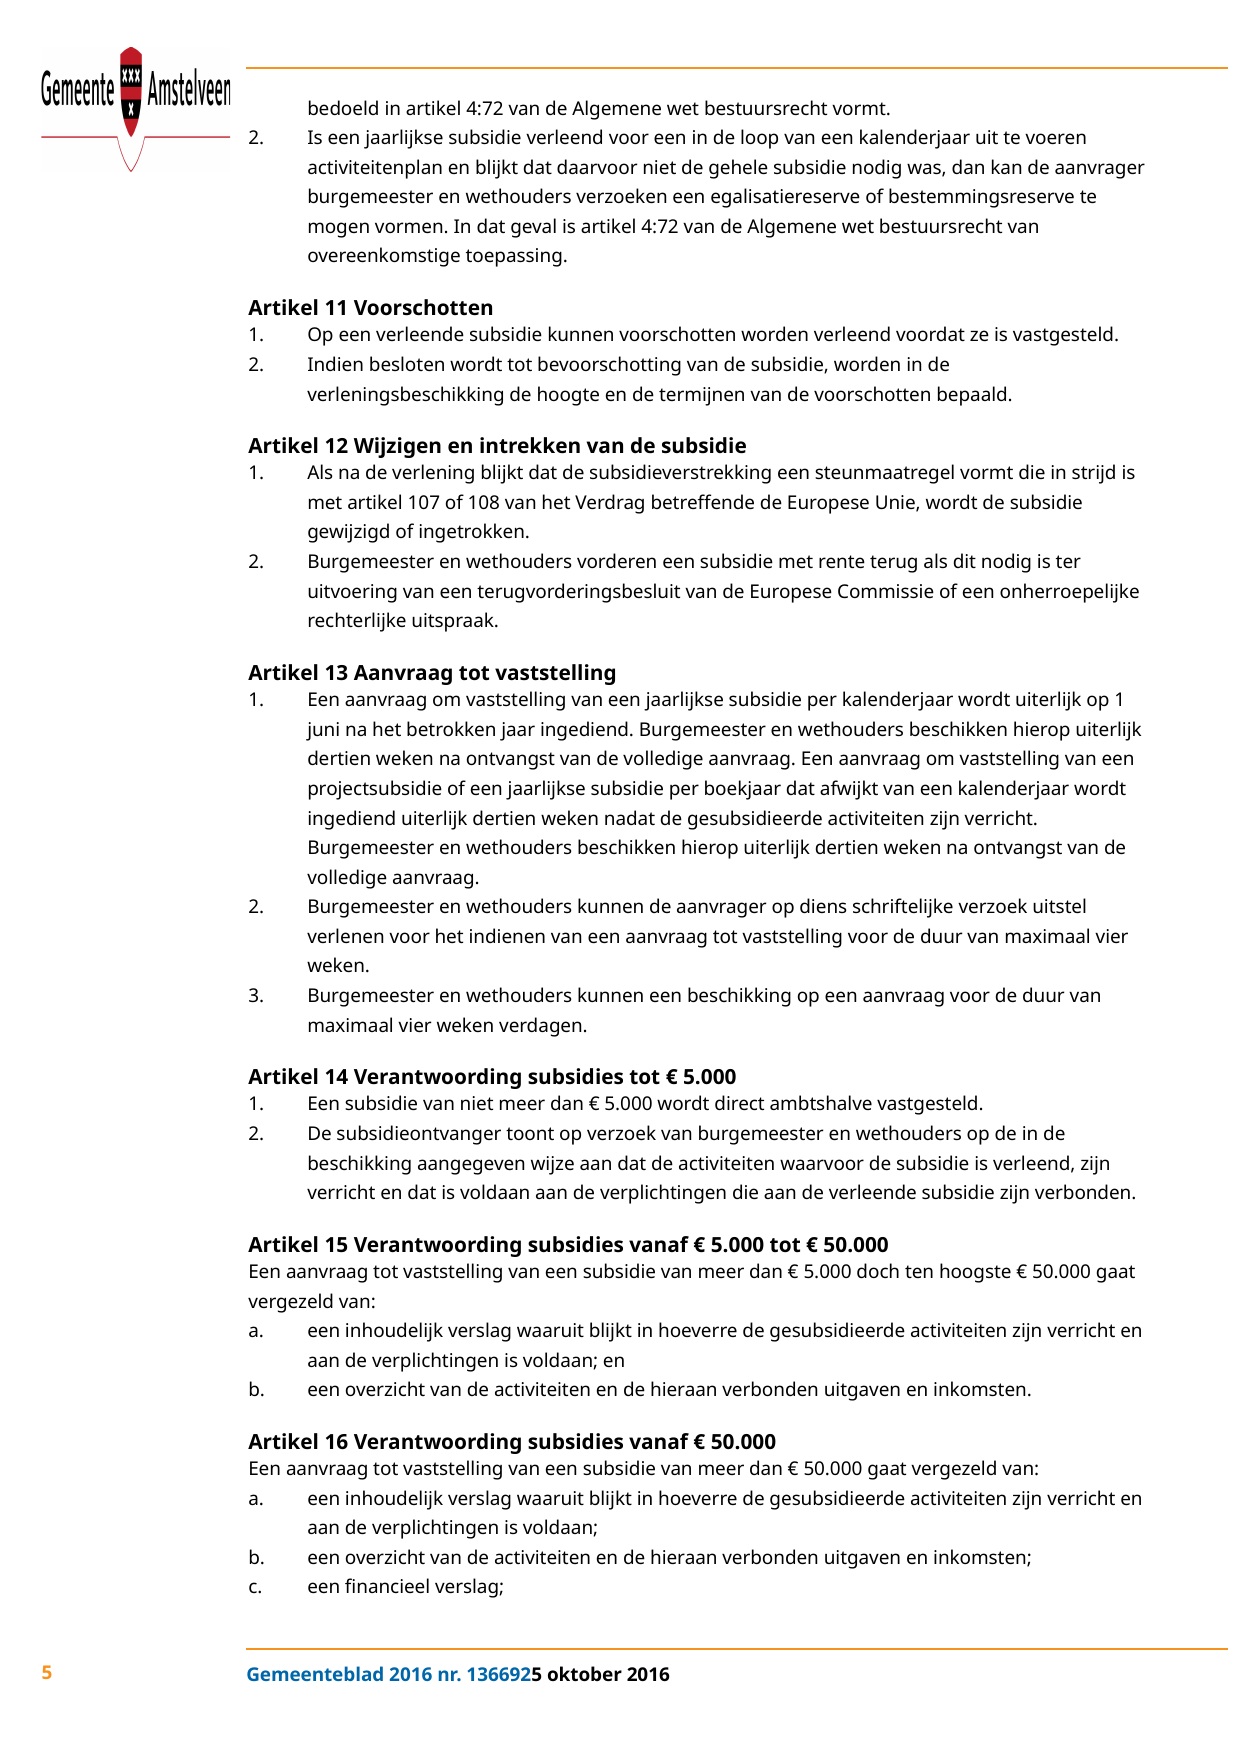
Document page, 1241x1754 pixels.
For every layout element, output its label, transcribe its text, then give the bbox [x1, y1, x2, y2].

list een inhoudelijk verslag waaruit blijkt in hoeverre de gesubsidieerde activiteiten zijn verricht en aan de verplichtingen is voldaan; en [248, 1317, 1152, 1373]
list Burgemeester en wethouders kunnen een beschikking op een aanvraag voor de duur van maximaal vier weken verdagen. [248, 982, 1152, 1037]
text Artikel 16 Verantwoording subsidies vanaf € 50.000 [248, 1427, 1152, 1455]
text Een aanvraag tot vaststelling van een subsidie van meer dan € 5.000 doch ten hoogste € 50.000 gaat vergezeld van: [248, 1258, 1152, 1313]
list een overzicht van de activiteiten en de hieraan verbonden uitgaven en inkomsten; [248, 1544, 1152, 1570]
list Burgemeester en wethouders vorderen een subsidie met rente terug als dit nodig is ter uitvoering van een terugvorderingsbesluit van de Europese Commissie of een onherroepelijke rechterlijke uitspraak. [248, 548, 1152, 633]
list een financieel verslag; [248, 1574, 1152, 1599]
text Artikel 12 Wijzigen en intrekken van de subsidie [248, 431, 1152, 459]
text Artikel 11 Voorschotten [248, 293, 1152, 322]
text Artikel 14 Verantwoording subsidies tot € 5.000 [248, 1062, 1152, 1091]
list Indien besloten wordt tot bevoorschotting van de subsidie, worden in de verleningsbeschikking de hoogte en de termijnen van de voorschotten bepaald. [248, 351, 1152, 406]
list Is een jaarlijkse subsidie verleend voor een in de loop van een kalenderjaar uit te voeren activiteitenplan en blijkt dat daarvoor niet de gehele subsidie nodig was, dan kan de aanvrager burgemeester en wethouders verzoeken een egalisatiereserve of bestemmingsreserve te mogen vormen. In dat geval is artikel 4:72 van de Algemene wet bestuursrecht van overeenkomstige toepassing. [248, 124, 1152, 268]
list bedoeld in artikel 4:72 van de Algemene wet bestuursrecht vormt. [248, 95, 1152, 121]
text Een aanvraag tot vaststelling van een subsidie van meer dan € 50.000 gaat vergezeld van: [248, 1455, 1152, 1481]
text Artikel 13 Aanvraag tot vaststelling [248, 658, 1152, 686]
list Burgemeester en wethouders kunnen de aanvrager op diens schriftelijke verzoek uitstel verlenen voor het indienen van een aanvraag tot vaststelling voor de duur van maximaal vier weken. [248, 893, 1152, 978]
text Artikel 15 Verantwoording subsidies vanaf € 5.000 tot € 50.000 [248, 1230, 1152, 1258]
list een overzicht van de activiteiten en de hieraan verbonden uitgaven en inkomsten. [248, 1377, 1152, 1402]
list De subsidieontvanger toont op verzoek van burgemeester en wethouders op de in de beschikking aangegeven wijze aan dat de activiteiten waarvoor de subsidie is verleend, zijn verricht en dat is voldaan aan de verplichtingen die aan de verleende subsidie zijn verbonden. [248, 1120, 1152, 1205]
list Een aanvraag om vaststelling van een jaarlijkse subsidie per kalenderjaar wordt uiterlijk op 1 juni na het betrokken jaar ingediend. Burgemeester en wethouders beschikken hierop uiterlijk dertien weken na ontvangst van de volledige aanvraag. Een aanvraag om vaststelling van een projectsubsidie of een jaarlijkse subsidie per boekjaar dat afwijkt van een kalenderjaar wordt ingediend uiterlijk dertien weken nadat de gesubsidieerde activiteiten zijn verricht. Burgemeester en wethouders beschikken hierop uiterlijk dertien weken na ontvangst van de volledige aanvraag. [248, 686, 1152, 889]
list Als na de verlening blijkt dat de subsidieverstrekking een steunmaatregel vormt die in strijd is met artikel 107 of 108 van het Verdrag betreffende de Europese Unie, wordt de subsidie gewijzigd of ingetrokken. [248, 459, 1152, 544]
list Een subsidie van niet meer dan € 5.000 wordt direct ambtshalve vastgesteld. [248, 1091, 1152, 1116]
list een inhoudelijk verslag waaruit blijkt in hoeverre de gesubsidieerde activiteiten zijn verricht en aan de verplichtingen is voldaan; [248, 1485, 1152, 1540]
picture [41, 47, 231, 172]
list Op een verleende subsidie kunnen voorschotten worden verleend voordat ze is vastgesteld. [248, 322, 1152, 347]
